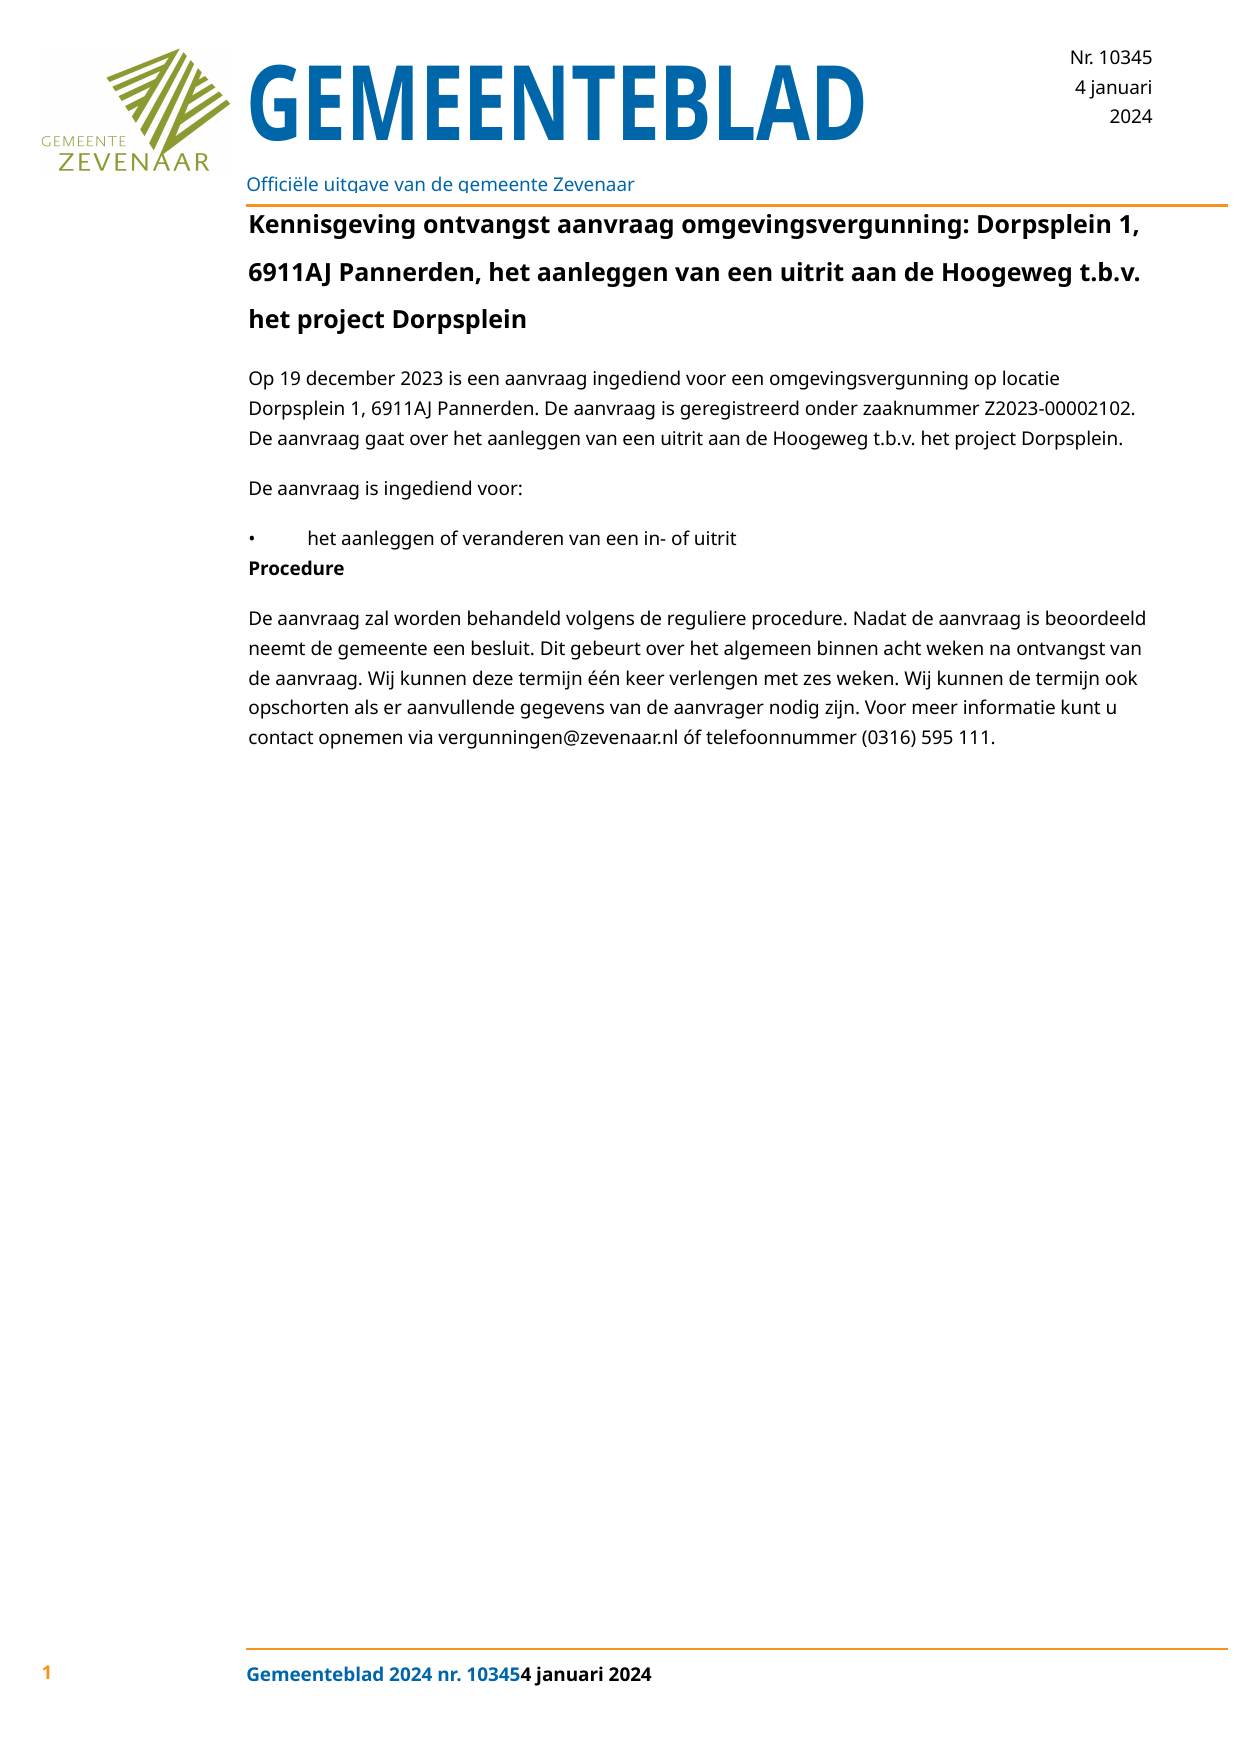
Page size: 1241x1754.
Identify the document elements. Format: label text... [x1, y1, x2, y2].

text Kennisgeving ontvangst aanvraag omgevingsvergunning: Dorpsplein 1, 6911AJ Pannerden, het aanleggen van een uitrit aan de Hoogeweg t.b.v. het project Dorpsplein [248, 207, 1152, 336]
picture [41, 47, 231, 172]
list het aanleggen of veranderen van een in- of uitrit [248, 526, 1152, 551]
text De aanvraag is ingediend voor: [248, 475, 1152, 501]
text Procedure [248, 555, 1152, 581]
text Op 19 december 2023 is een aanvraag ingediend voor een omgevingsvergunning op locatie Dorpsplein 1, 6911AJ Pannerden. De aanvraag is geregistreerd onder zaaknummer Z2023-00002102. De aanvraag gaat over het aanleggen van een uitrit aan de Hoogeweg t.b.v. het project Dorpsplein. [248, 366, 1152, 450]
text De aanvraag zal worden behandeld volgens de reguliere procedure. Nadat de aanvraag is beoordeeld neemt de gemeente een besluit. Dit gebeurt over het algemeen binnen acht weken na ontvangst van de aanvraag. Wij kunnen deze termijn één keer verlengen met zes weken. Wij kunnen de termijn ook opschorten als er aanvullende gegevens van de aanvrager nodig zijn. Voor meer informatie kunt u contact opnemen via vergunningen@zevenaar.nl óf telefoonnummer (0316) 595 111. [248, 606, 1152, 749]
